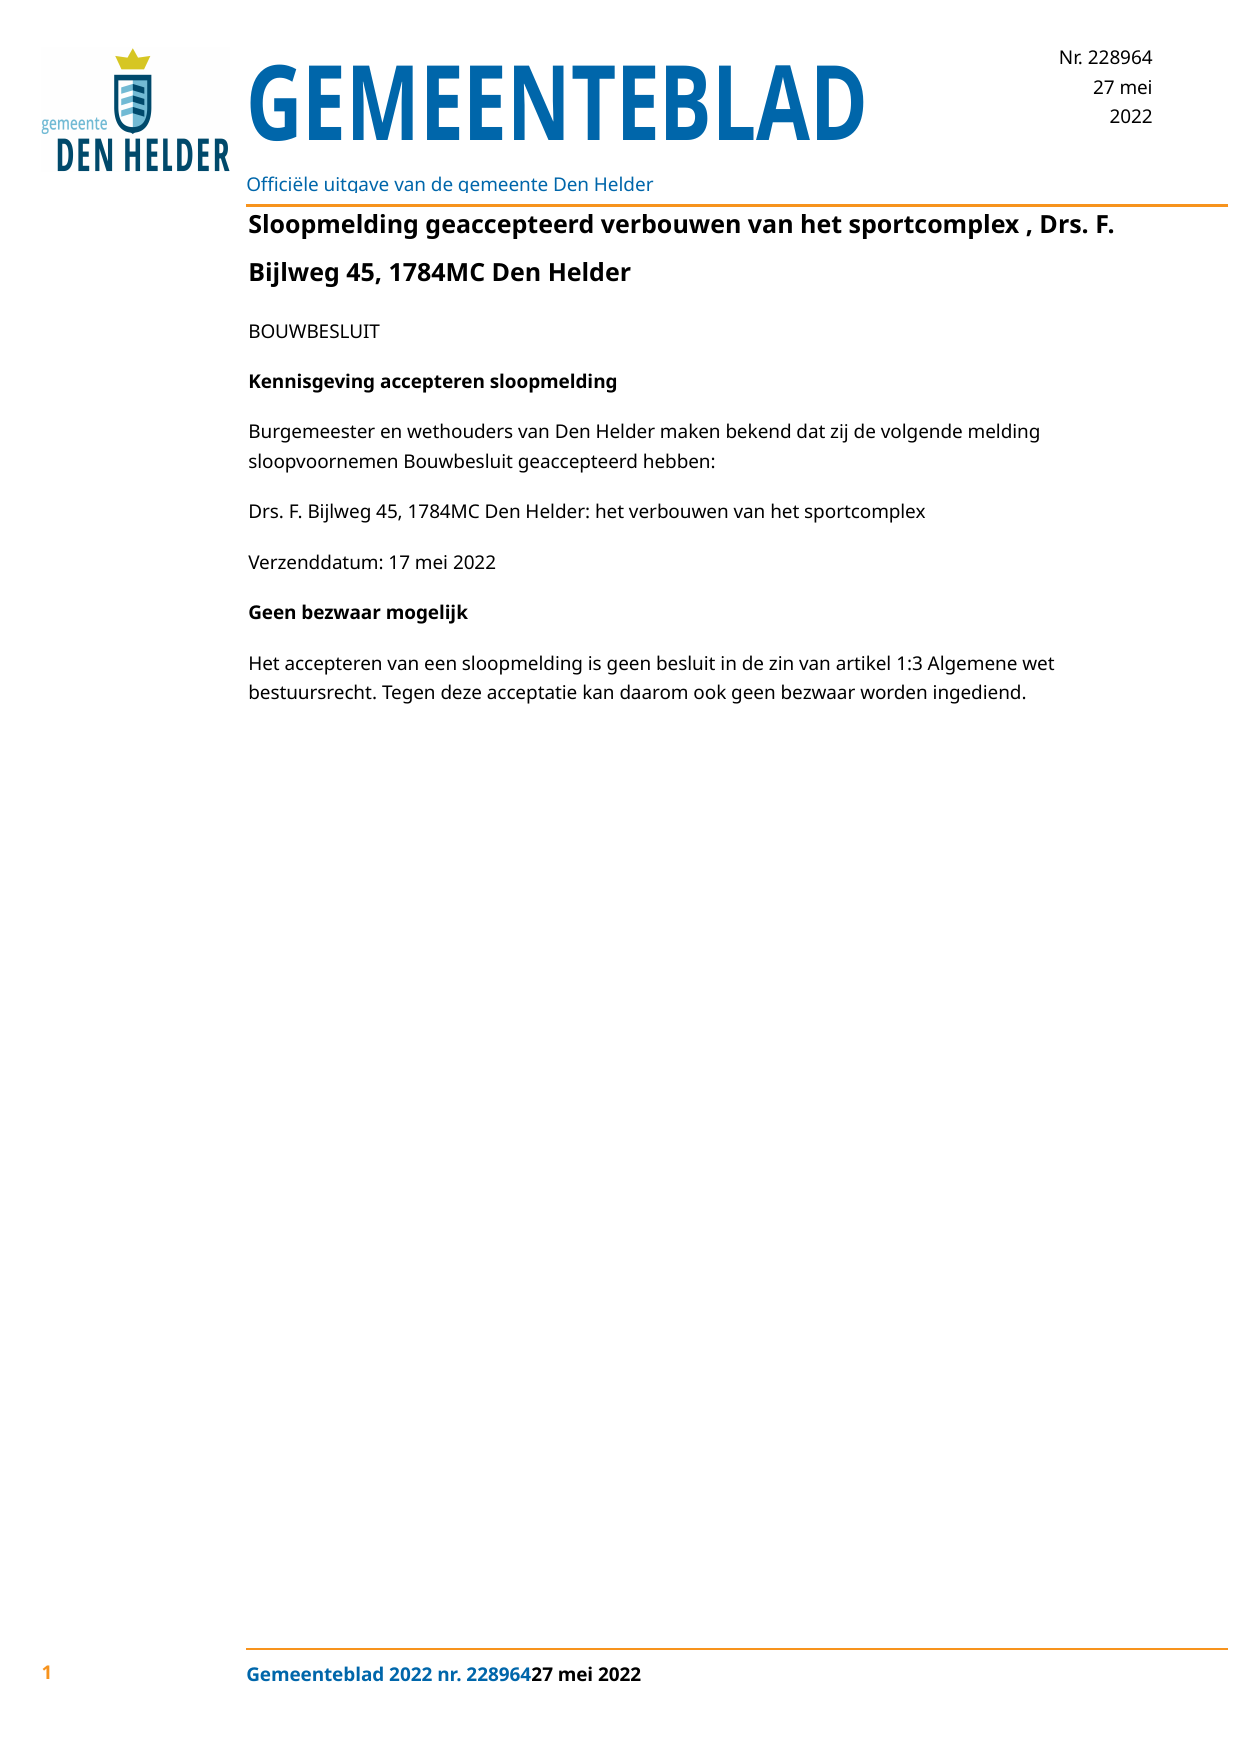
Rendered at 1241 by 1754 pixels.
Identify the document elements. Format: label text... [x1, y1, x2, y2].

text Burgemeester en wethouders van Den Helder maken bekend dat zij de volgende melding sloopvoornemen Bouwbesluit geaccepteerd hebben: [248, 419, 1152, 474]
picture [182, 144, 187, 165]
picture [220, 160, 224, 172]
text Het accepteren van een sloopmelding is geen besluit in de zin van artikel 1:3 Algemene wet bestuursrecht. Tegen deze acceptatie kan daarom ook geen bezwaar worden ingediend. [248, 650, 1152, 705]
text Kennisgeving accepteren sloopmelding [248, 368, 1152, 394]
text Sloopmelding geaccepteerd verbouwen van het sportcomplex , Drs. F. Bijlweg 45, 1784MC Den Helder [248, 207, 1152, 288]
text Drs. F. Bijlweg 45, 1784MC Den Helder: het verbouwen van het sportcomplex [248, 499, 1152, 524]
picture [41, 47, 231, 172]
text BOUWBESLUIT [248, 318, 1152, 344]
picture [130, 157, 135, 172]
text Geen bezwaar mogelijk [248, 599, 1152, 625]
picture [100, 154, 106, 172]
text Verzenddatum: 17 mei 2022 [248, 549, 1152, 575]
picture [63, 144, 68, 165]
